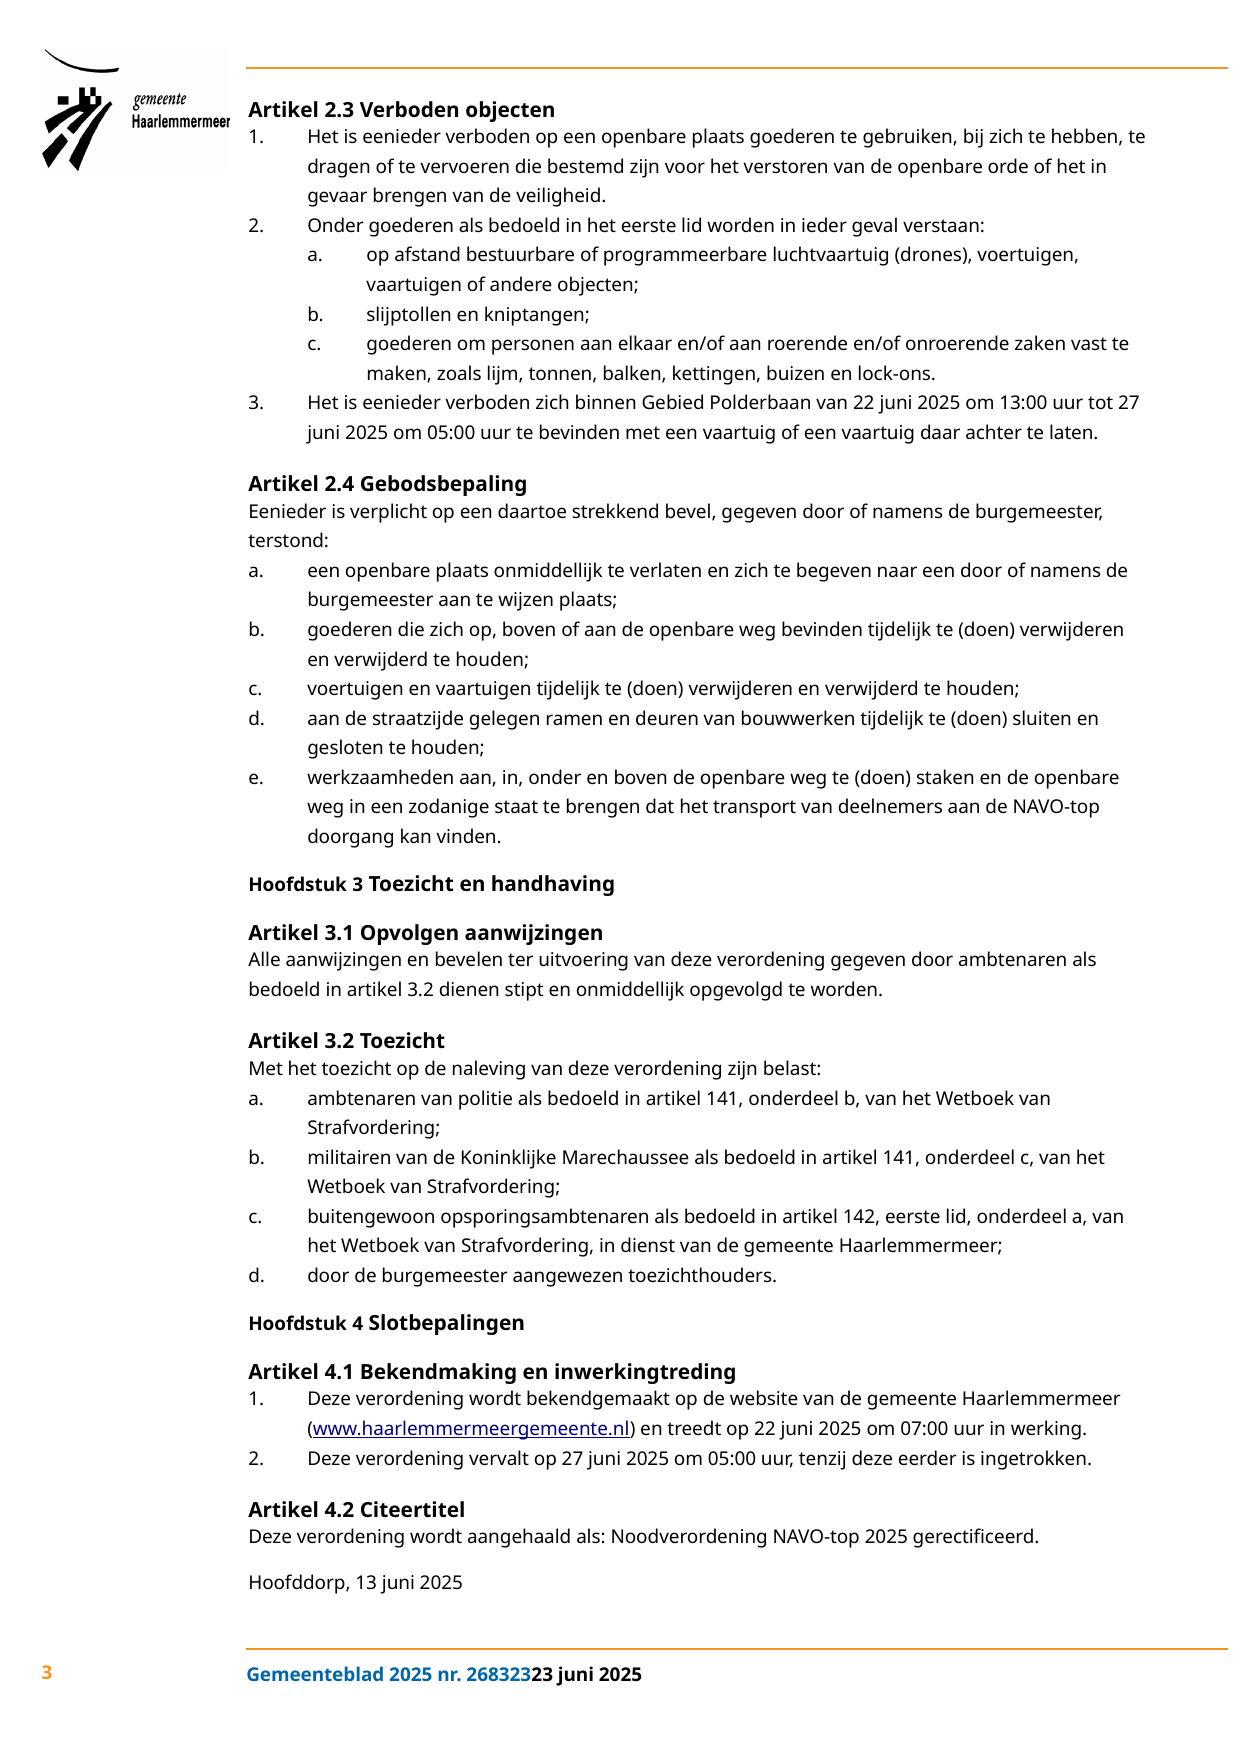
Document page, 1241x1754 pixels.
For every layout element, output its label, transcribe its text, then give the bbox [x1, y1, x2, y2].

picture [41, 47, 231, 172]
text Deze verordening wordt aangehaald als: Noodverordening NAVO-top 2025 gerectificeerd. [248, 1523, 1152, 1549]
list door de burgemeester aangewezen toezichthouders. [248, 1262, 1152, 1288]
text Met het toezicht op de naleving van deze verordening zijn belast: [248, 1055, 1152, 1081]
text Artikel 3.1 Opvolgen aanwijzingen [248, 918, 1152, 947]
list voertuigen en vaartuigen tijdelijk te (doen) verwijderen en verwijderd te houden; [248, 675, 1152, 701]
list een openbare plaats onmiddellijk te verlaten en zich te begeven naar een door of namens de burgemeester aan te wijzen plaats; [248, 557, 1152, 612]
text Alle aanwijzingen en bevelen ter uitvoering van deze verordening gegeven door ambtenaren als bedoeld in artikel 3.2 dienen stipt en onmiddellijk opgevolgd te worden. [248, 947, 1152, 1002]
list Het is eenieder verboden op een openbare plaats goederen te gebruiken, bij zich te hebben, te dragen of te vervoeren die bestemd zijn voor het verstoren van de openbare orde of het in gevaar brengen van de veiligheid. [248, 123, 1152, 208]
text Artikel 2.3 Verboden objecten [248, 95, 1152, 123]
list slijptollen en kniptangen; [307, 301, 1152, 326]
text Hoofdstuk 4 Slotbepalingen [248, 1308, 1152, 1336]
list op afstand bestuurbare of programmeerbare luchtvaartuig (drones), voertuigen, vaartuigen of andere objecten; [307, 242, 1152, 297]
list Deze verordening vervalt op 27 juni 2025 om 05:00 uur, tenzij deze eerder is ingetrokken. [248, 1445, 1152, 1470]
text Artikel 4.2 Citeertitel [248, 1495, 1152, 1523]
text Artikel 3.2 Toezicht [248, 1027, 1152, 1055]
list werkzaamheden aan, in, onder en boven de openbare weg te (doen) staken en de openbare weg in een zodanige staat te brengen dat het transport van deelnemers aan de NAVO-top doorgang kan vinden. [248, 764, 1152, 849]
list Deze verordening wordt bekendgemaakt op de website van de gemeente Haarlemmermeer (www.haarlemmermeergemeente.nl) en treedt op 22 juni 2025 om 07:00 uur in werking. [248, 1386, 1152, 1441]
text Eenieder is verplicht op een daartoe strekkend bevel, gegeven door of namens de burgemeester, terstond: [248, 498, 1152, 553]
list goederen die zich op, boven of aan de openbare weg bevinden tijdelijk te (doen) verwijderen en verwijderd te houden; [248, 616, 1152, 672]
text Hoofdstuk 3 Toezicht en handhaving [248, 869, 1152, 897]
text Artikel 2.4 Gebodsbepaling [248, 469, 1152, 498]
list Onder goederen als bedoeld in het eerste lid worden in ieder geval verstaan: [248, 212, 1152, 238]
list ambtenaren van politie als bedoeld in artikel 141, onderdeel b, van het Wetboek van Strafvordering; [248, 1085, 1152, 1140]
list militairen van de Koninklijke Marechaussee als bedoeld in artikel 141, onderdeel c, van het Wetboek van Strafvordering; [248, 1144, 1152, 1199]
list goederen om personen aan elkaar en/of aan roerende en/of onroerende zaken vast te maken, zoals lijm, tonnen, balken, kettingen, buizen en lock-ons. [307, 330, 1152, 386]
text Artikel 4.1 Bekendmaking en inwerkingtreding [248, 1357, 1152, 1386]
list Het is eenieder verboden zich binnen Gebied Polderbaan van 22 juni 2025 om 13:00 uur tot 27 juni 2025 om 05:00 uur te bevinden met een vaartuig of een vaartuig daar achter te laten. [248, 389, 1152, 445]
text Hoofddorp, 13 juni 2025 [248, 1569, 1152, 1595]
list aan de straatzijde gelegen ramen en deuren van bouwwerken tijdelijk te (doen) sluiten en gesloten te houden; [248, 705, 1152, 760]
list buitengewoon opsporingsambtenaren als bedoeld in artikel 142, eerste lid, onderdeel a, van het Wetboek van Strafvordering, in dienst van de gemeente Haarlemmermeer; [248, 1203, 1152, 1258]
